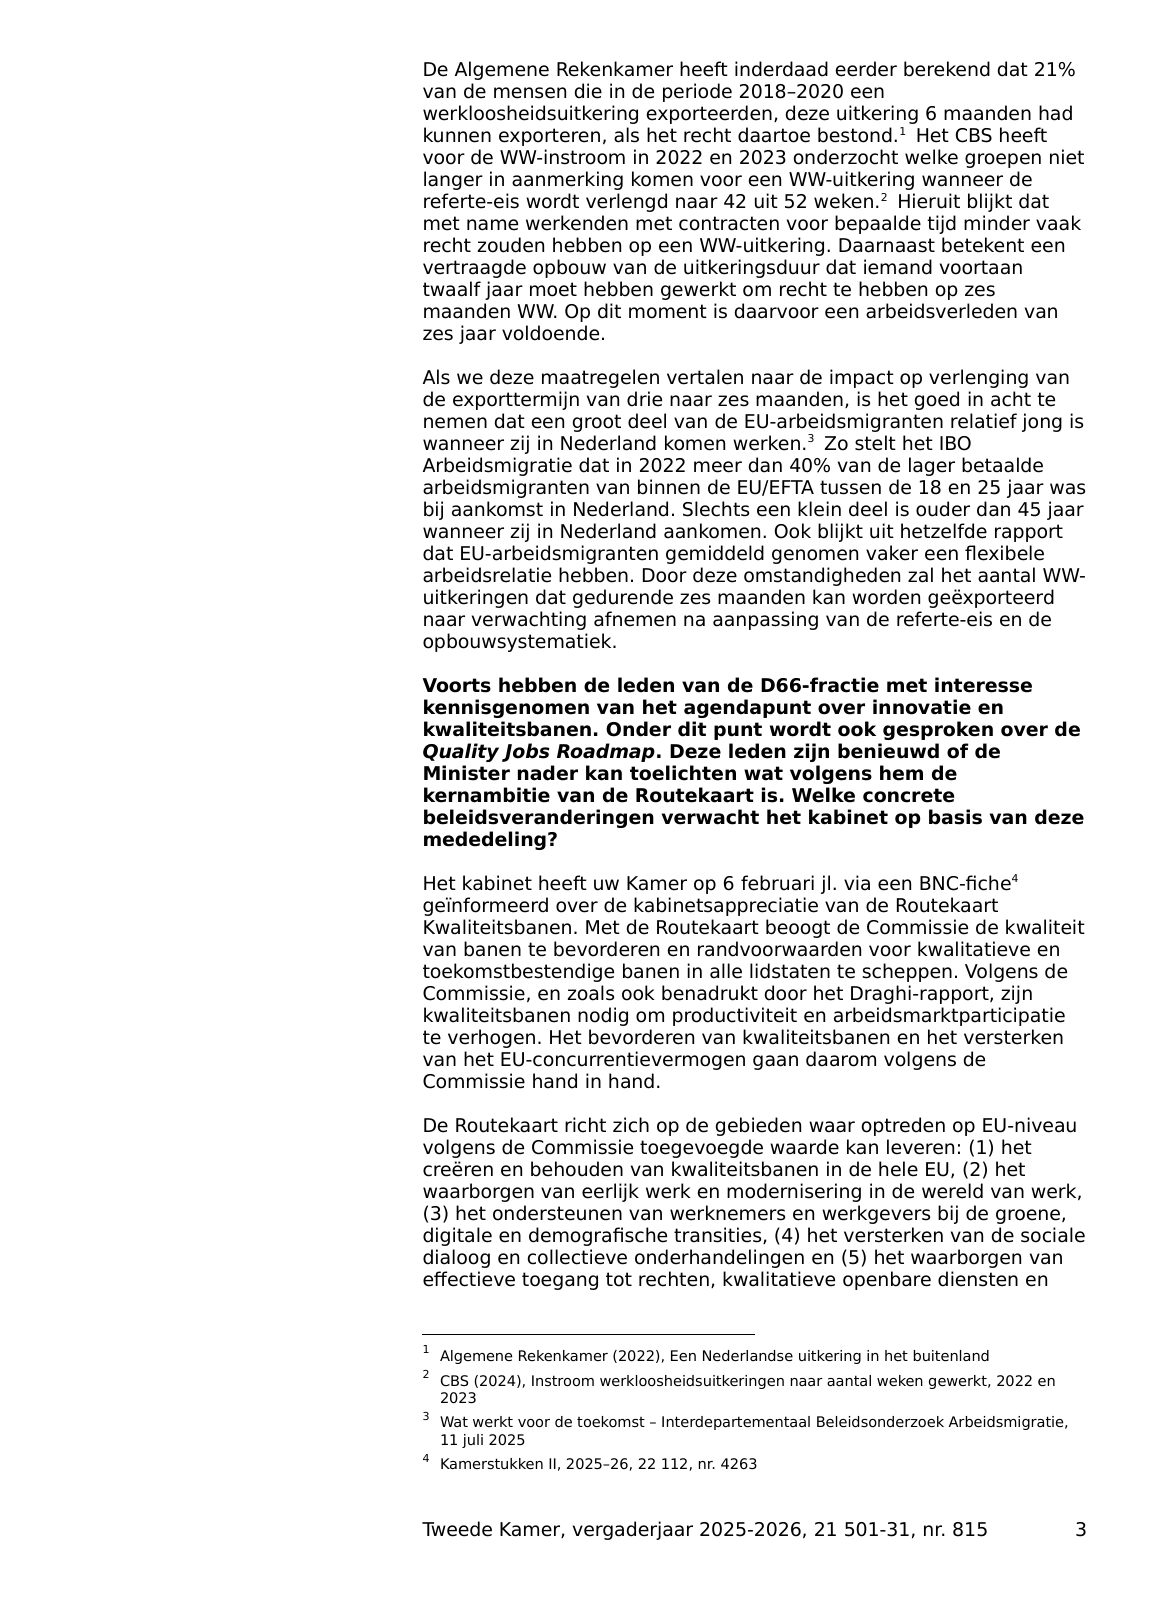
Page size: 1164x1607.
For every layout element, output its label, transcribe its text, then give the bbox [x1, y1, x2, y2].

text De Routekaart richt zich op de gebieden waar optreden op EU-niveau volgens de Commissie toegevoegde waarde kan leveren: (1) het creëren en behouden van kwaliteitsbanen in de hele EU, (2) het waarborgen van eerlijk werk en modernisering in de wereld van werk, (3) het ondersteunen van werknemers en werkgevers bij de groene, digitale en demografische transities, (4) het versterken van de sociale dialoog en collectieve onderhandelingen en (5) het waarborgen van effectieve toegang tot rechten, kwalitatieve openbare diensten en [422, 1115, 1087, 1291]
text Als we deze maatregelen vertalen naar de impact op verlenging van de exporttermijn van drie naar zes maanden, is het goed in acht te nemen dat een groot deel van de EU-arbeidsmigranten relatief jong is wanneer zij in Nederland komen werken. Zo stelt het IBO Arbeidsmigratie dat in 2022 meer dan 40% van de lager betaalde arbeidsmigranten van binnen de EU/EFTA tussen de 18 en 25 jaar was bij aankomst in Nederland. Slechts een klein deel is ouder dan 45 jaar wanneer zij in Nederland aankomen. Ook blijkt uit hetzelfde rapport dat EU-arbeidsmigranten gemiddeld genomen vaker een flexibele arbeidsrelatie hebben. Door deze omstandigheden zal het aantal WW-uitkeringen dat gedurende zes maanden kan worden geëxporteerd naar verwachting afnemen na aanpassing van de referte-eis en de opbouwsystematiek. [422, 367, 1087, 653]
text Kamerstukken II, 2025–26, 22 112, nr. 4263 [422, 1452, 1087, 1474]
text Het kabinet heeft uw Kamer op 6 februari jl. via een BNC-fiche geïnformeerd over de kabinetsappreciatie van de Routekaart Kwaliteitsbanen. Met de Routekaart beoogt de Commissie de kwaliteit van banen te bevorderen en randvoorwaarden voor kwalitatieve en toekomstbestendige banen in alle lidstaten te scheppen. Volgens de Commissie, en zoals ook benadrukt door het Draghi-rapport, zijn kwaliteitsbanen nodig om productiviteit en arbeidsmarktparticipatie te verhogen. Het bevorderen van kwaliteitsbanen en het versterken van het EU-concurrentievermogen gaan daarom volgens de Commissie hand in hand. [422, 873, 1087, 1093]
text De Algemene Rekenkamer heeft inderdaad eerder berekend dat 21% van de mensen die in de periode 2018–2020 een werkloosheidsuitkering exporteerden, deze uitkering 6 maanden had kunnen exporteren, als het recht daartoe bestond. Het CBS heeft voor de WW-instroom in 2022 en 2023 onderzocht welke groepen niet langer in aanmerking komen voor een WW-uitkering wanneer de referte-eis wordt verlengd naar 42 uit 52 weken. Hieruit blijkt dat met name werkenden met contracten voor bepaalde tijd minder vaak recht zouden hebben op een WW-uitkering. Daarnaast betekent een vertraagde opbouw van de uitkeringsduur dat iemand voortaan twaalf jaar moet hebben gewerkt om recht te hebben op zes maanden WW. Op dit moment is daarvoor een arbeidsverleden van zes jaar voldoende. [422, 59, 1087, 345]
text Voorts hebben de leden van de D66-fractie met interesse kennisgenomen van het agendapunt over innovatie en kwaliteitsbanen. Onder dit punt wordt ook gesproken over de Quality Jobs Roadmap. Deze leden zijn benieuwd of de Minister nader kan toelichten wat volgens hem de kernambitie van de Routekaart is. Welke concrete beleidsveranderingen verwacht het kabinet op basis van deze mededeling? [422, 675, 1087, 851]
text Wat werkt voor de toekomst – Interdepartementaal Beleidsonderzoek Arbeidsmigratie, 11 juli 2025 [422, 1410, 1087, 1449]
text CBS (2024), Instroom werkloosheidsuitkeringen naar aantal weken gewerkt, 2022 en 2023 [422, 1368, 1087, 1407]
text Algemene Rekenkamer (2022), Een Nederlandse uitkering in het buitenland [422, 1343, 1087, 1366]
